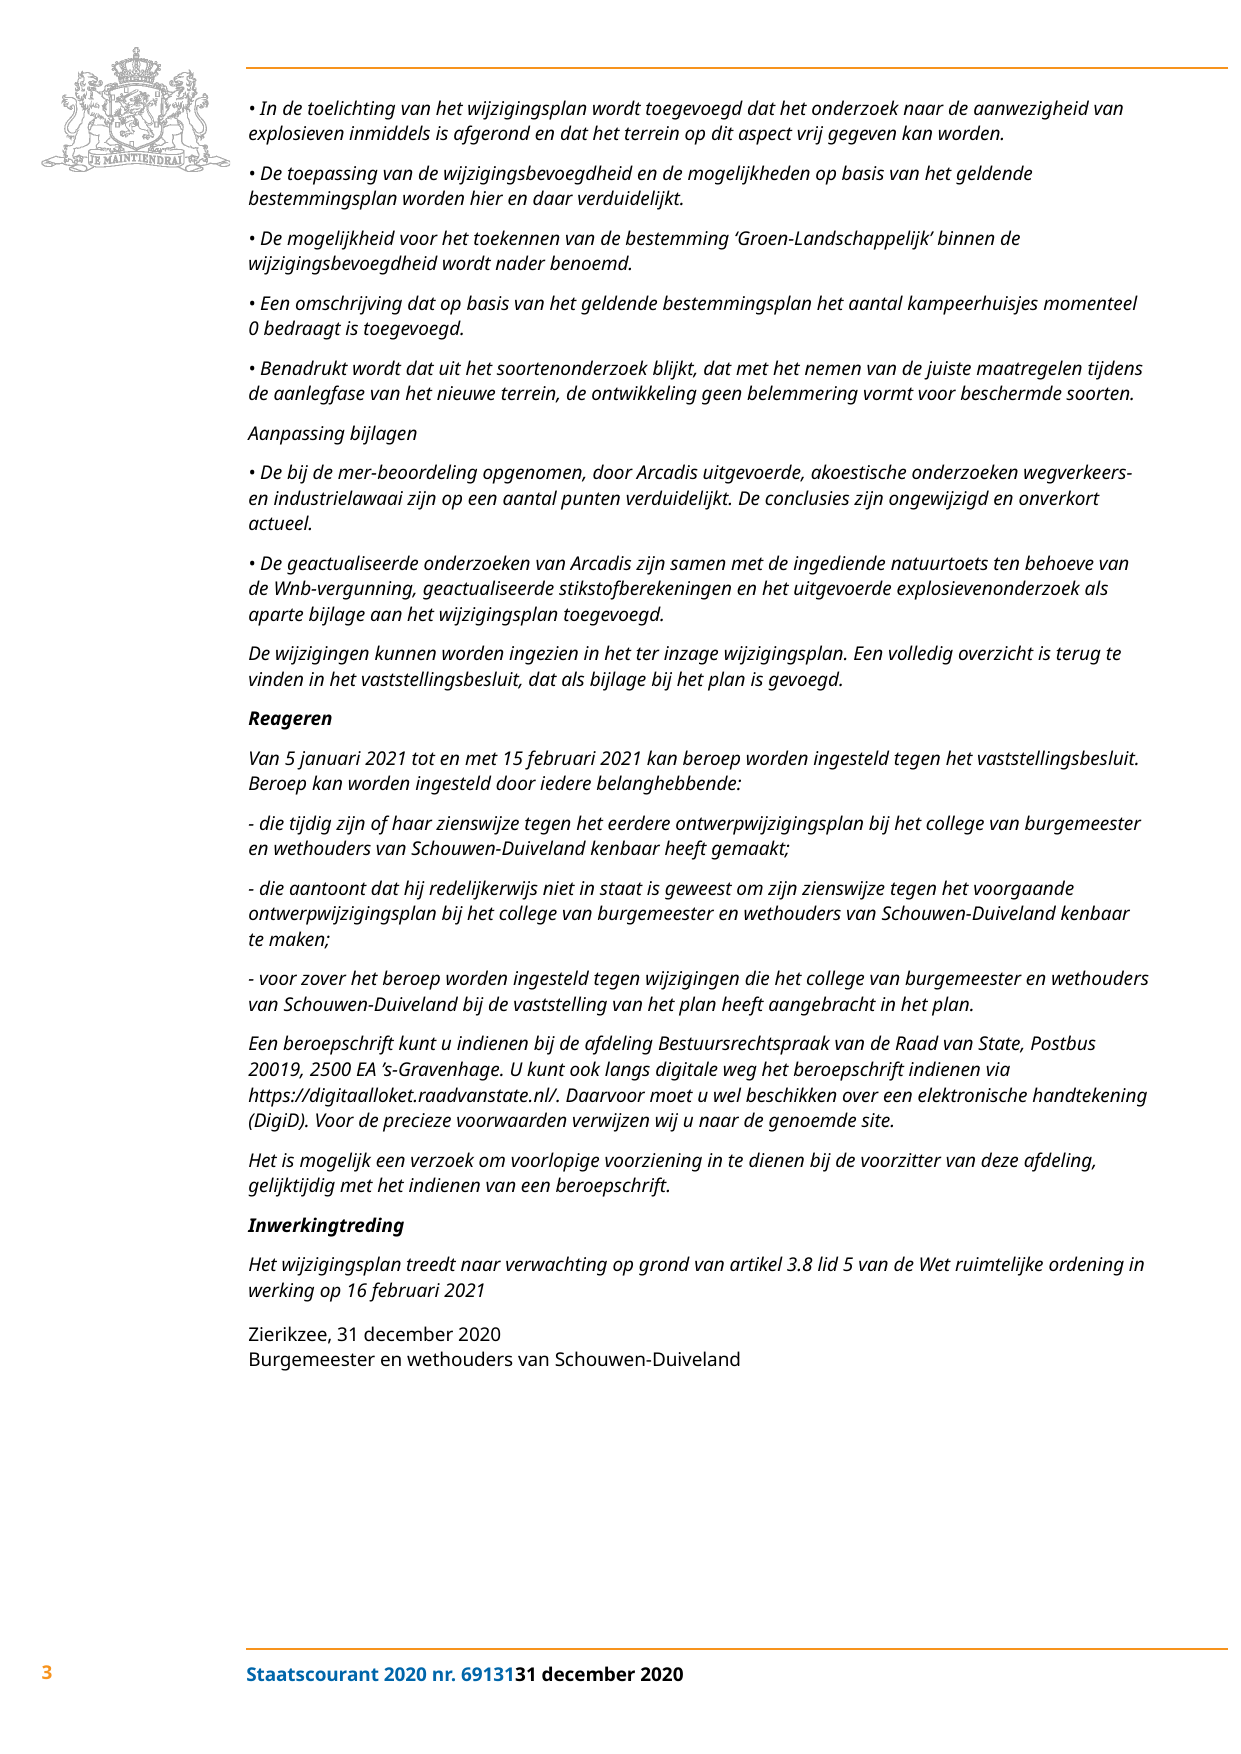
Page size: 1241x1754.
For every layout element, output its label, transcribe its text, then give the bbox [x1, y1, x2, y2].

text - voor zover het beroep worden ingesteld tegen wijzigingen die het college van burgemeester en wethouders van Schouwen-Duiveland bij de vaststelling van het plan heeft aangebracht in het plan. [248, 966, 1152, 1017]
text • Een omschrijving dat op basis van het geldende bestemmingsplan het aantal kampeerhuisjes momenteel 0 bedraagt is toegevoegd. [248, 290, 1152, 341]
text Van 5 januari 2021 tot en met 15 februari 2021 kan beroep worden ingesteld tegen het vaststellingsbesluit. Beroep kan worden ingesteld door iedere belanghebbende: [248, 745, 1152, 796]
text Een beroepschrift kunt u indienen bij de afdeling Bestuursrechtspraak van de Raad van State, Postbus 20019, 2500 EA ’s-Gravenhage. U kunt ook langs digitale weg het beroepschrift indienen via https://digitaalloket.raadvanstate.nl/. Daarvoor moet u wel beschikken over een elektronische handtekening (DigiD). Voor de precieze voorwaarden verwijzen wij u naar de genoemde site. [248, 1031, 1152, 1133]
text Zierikzee, 31 december 2020 [248, 1321, 1152, 1347]
text • De mogelijkheid voor het toekennen van de bestemming ‘Groen-Landschappelijk’ binnen de wijzigingsbevoegdheid wordt nader benoemd. [248, 225, 1152, 276]
text • In de toelichting van het wijzigingsplan wordt toegevoegd dat het onderzoek naar de aanwezigheid van explosieven inmiddels is afgerond en dat het terrein op dit aspect vrij gegeven kan worden. [248, 95, 1152, 146]
text • De geactualiseerde onderzoeken van Arcadis zijn samen met de ingediende natuurtoets ten behoeve van de Wnb-vergunning, geactualiseerde stikstofberekeningen en het uitgevoerde explosievenonderzoek als aparte bijlage aan het wijzigingsplan toegevoegd. [248, 550, 1152, 627]
text Reageren [248, 706, 1152, 731]
text Burgemeester en wethouders van Schouwen-Duiveland [248, 1347, 1152, 1372]
text Aanpassing bijlagen [248, 420, 1152, 446]
text • Benadrukt wordt dat uit het soortenonderzoek blijkt, dat met het nemen van de juiste maatregelen tijdens de aanlegfase van het nieuwe terrein, de ontwikkeling geen belemmering vormt voor beschermde soorten. [248, 355, 1152, 406]
text Het is mogelijk een verzoek om voorlopige voorziening in te dienen bij de voorzitter van deze afdeling, gelijktijdig met het indienen van een beroepschrift. [248, 1147, 1152, 1198]
text - die tijdig zijn of haar zienswijze tegen het eerdere ontwerpwijzigingsplan bij het college van burgemeester en wethouders van Schouwen-Duiveland kenbaar heeft gemaakt; [248, 810, 1152, 861]
text - die aantoont dat hij redelijkerwijs niet in staat is geweest om zijn zienswijze tegen het voorgaande ontwerpwijzigingsplan bij het college van burgemeester en wethouders van Schouwen-Duiveland kenbaar te maken; [248, 875, 1152, 952]
text Het wijzigingsplan treedt naar verwachting op grond van artikel 3.8 lid 5 van de Wet ruimtelijke ordening in werking op 16 februari 2021 [248, 1251, 1152, 1303]
picture [41, 47, 231, 172]
text • De bij de mer-beoordeling opgenomen, door Arcadis uitgevoerde, akoestische onderzoeken wegverkeers- en industrielawaai zijn op een aantal punten verduidelijkt. De conclusies zijn ongewijzigd en onverkort actueel. [248, 459, 1152, 536]
text Inwerkingtreding [248, 1212, 1152, 1238]
text • De toepassing van de wijzigingsbevoegdheid en de mogelijkheden op basis van het geldende bestemmingsplan worden hier en daar verduidelijkt. [248, 160, 1152, 211]
text De wijzigingen kunnen worden ingezien in het ter inzage wijzigingsplan. Een volledig overzicht is terug te vinden in het vaststellingsbesluit, dat als bijlage bij het plan is gevoegd. [248, 641, 1152, 692]
